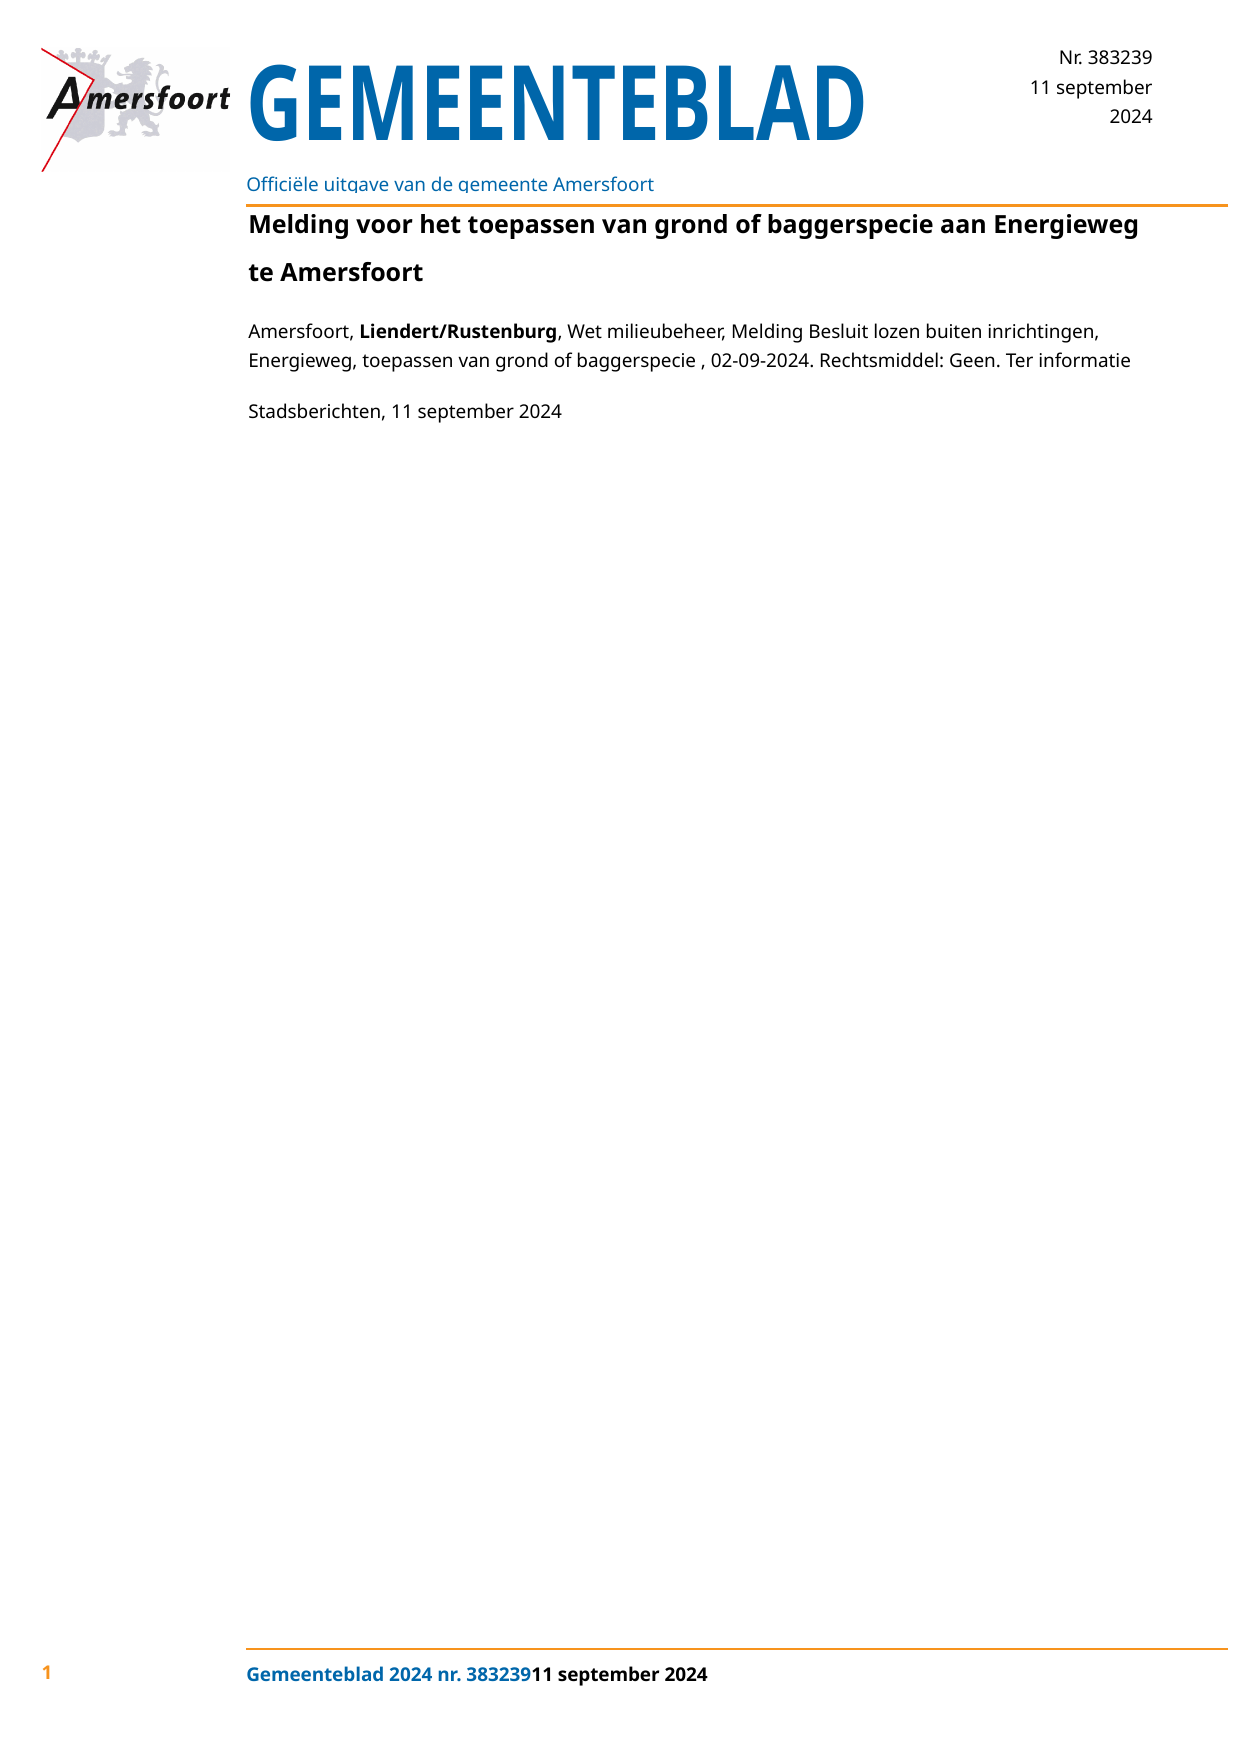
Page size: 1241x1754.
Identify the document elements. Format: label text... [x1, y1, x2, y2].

text Stadsberichten, 11 september 2024 [248, 398, 1152, 424]
text Amersfoort, Liendert/Rustenburg, Wet milieubeheer, Melding Besluit lozen buiten inrichtingen, Energieweg, toepassen van grond of baggerspecie , 02-09-2024. Rechtsmiddel: Geen. Ter informatie [248, 318, 1152, 373]
picture [41, 47, 231, 172]
text Melding voor het toepassen van grond of baggerspecie aan Energieweg te Amersfoort [248, 207, 1152, 288]
